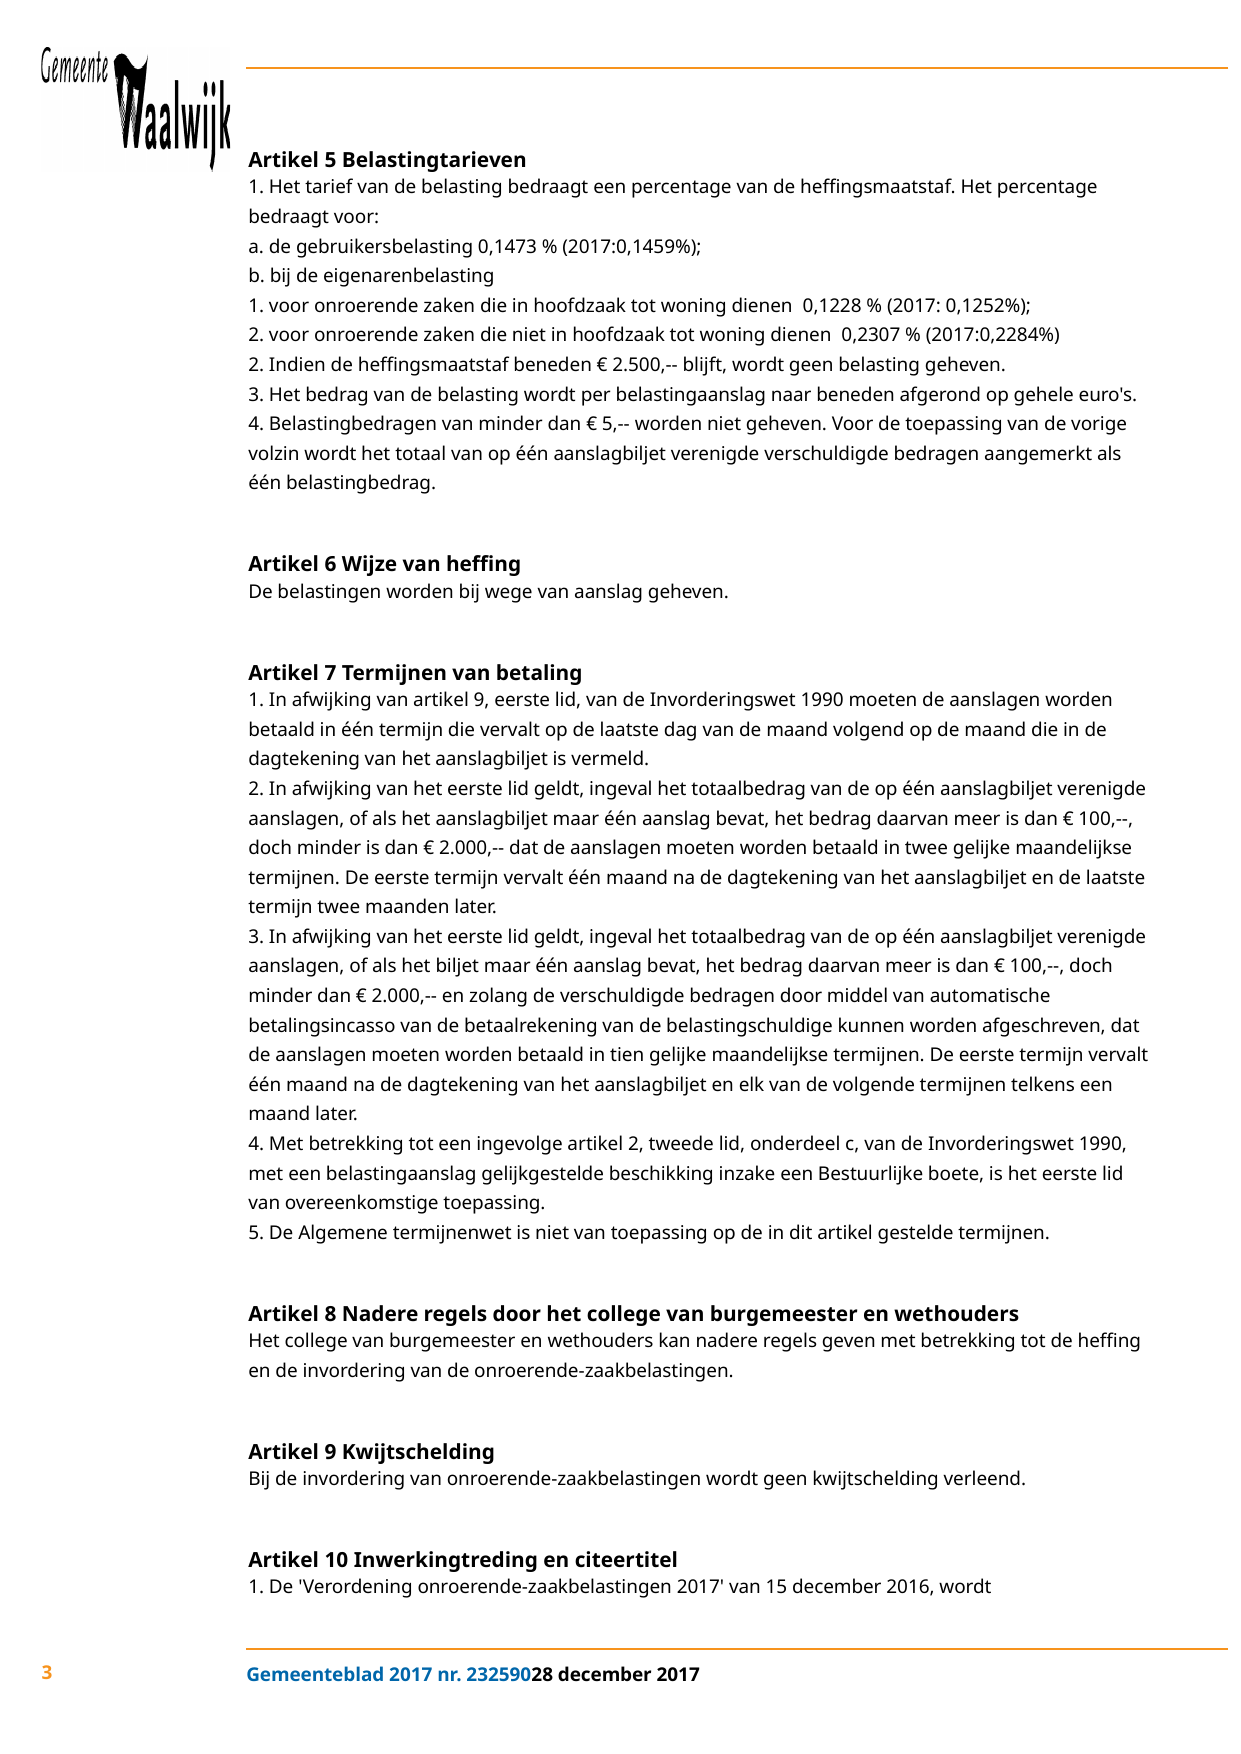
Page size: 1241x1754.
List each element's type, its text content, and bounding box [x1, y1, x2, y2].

text Artikel 10 Inwerkingtreding en citeertitel [248, 1545, 1152, 1574]
text 3. In afwijking van het eerste lid geldt, ingeval het totaalbedrag van de op één aanslagbiljet verenigde aanslagen, of als het biljet maar één aanslag bevat, het bedrag daarvan meer is dan € 100,--, doch minder dan € 2.000,-- en zolang de verschuldigde bedragen door middel van automatische betalingsincasso van de betaalrekening van de belastingschuldige kunnen worden afgeschreven, dat de aanslagen moeten worden betaald in tien gelijke maandelijkse termijnen. De eerste termijn vervalt één maand na de dagtekening van het aanslagbiljet en elk van de volgende termijnen telkens een maand later. [248, 923, 1152, 1126]
text 1. In afwijking van artikel 9, eerste lid, van de Invorderingswet 1990 moeten de aanslagen worden betaald in één termijn die vervalt op de laatste dag van de maand volgend op de maand die in de dagtekening van het aanslagbiljet is vermeld. [248, 686, 1152, 771]
text 4. Met betrekking tot een ingevolge artikel 2, tweede lid, onderdeel c, van de Invorderingswet 1990, met een belastingaanslag gelijkgestelde beschikking inzake een Bestuurlijke boete, is het eerste lid van overeenkomstige toepassing. [248, 1130, 1152, 1215]
text 4. Belastingbedragen van minder dan € 5,-- worden niet geheven. Voor de toepassing van de vorige volzin wordt het totaal van op één aanslagbiljet verenigde verschuldigde bedragen aangemerkt als één belastingbedrag. [248, 410, 1152, 495]
text 2. In afwijking van het eerste lid geldt, ingeval het totaalbedrag van de op één aanslagbiljet verenigde aanslagen, of als het aanslagbiljet maar één aanslag bevat, het bedrag daarvan meer is dan € 100,--, doch minder is dan € 2.000,-- dat de aanslagen moeten worden betaald in twee gelijke maandelijkse termijnen. De eerste termijn vervalt één maand na de dagtekening van het aanslagbiljet en de laatste termijn twee maanden later. [248, 775, 1152, 919]
text b. bij de eigenarenbelasting [248, 262, 1152, 288]
text 2. voor onroerende zaken die niet in hoofdzaak tot woning dienen 0,2307 % (2017:0,2284%) [248, 322, 1152, 347]
text 3. Het bedrag van de belasting wordt per belastingaanslag naar beneden afgerond op gehele euro's. [248, 381, 1152, 406]
text 1. voor onroerende zaken die in hoofdzaak tot woning dienen 0,1228 % (2017: 0,1252%); [248, 292, 1152, 318]
picture [41, 47, 231, 172]
text 1. Het tarief van de belasting bedraagt een percentage van de heffingsmaatstaf. Het percentage bedraagt voor: [248, 174, 1152, 229]
text Artikel 9 Kwijtschelding [248, 1437, 1152, 1465]
text Bij de invordering van onroerende-zaakbelastingen wordt geen kwijtschelding verleend. [248, 1465, 1152, 1491]
text Het college van burgemeester en wethouders kan nadere regels geven met betrekking tot de heffing en de invordering van de onroerende-zaakbelastingen. [248, 1327, 1152, 1383]
text Artikel 7 Termijnen van betaling [248, 658, 1152, 686]
text De belastingen worden bij wege van aanslag geheven. [248, 578, 1152, 604]
text 2. Indien de heffingsmaatstaf beneden € 2.500,-- blijft, wordt geen belasting geheven. [248, 351, 1152, 377]
text a. de gebruikersbelasting 0,1473 % (2017:0,1459%); [248, 233, 1152, 258]
text Artikel 8 Nadere regels door het college van burgemeester en wethouders [248, 1299, 1152, 1327]
text 5. De Algemene termijnenwet is niet van toepassing op de in dit artikel gestelde termijnen. [248, 1219, 1152, 1244]
text 1. De 'Verordening onroerende-zaakbelastingen 2017' van 15 december 2016, wordt [248, 1574, 1152, 1599]
text Artikel 6 Wijze van heffing [248, 549, 1152, 578]
text Artikel 5 Belastingtarieven [248, 145, 1152, 174]
